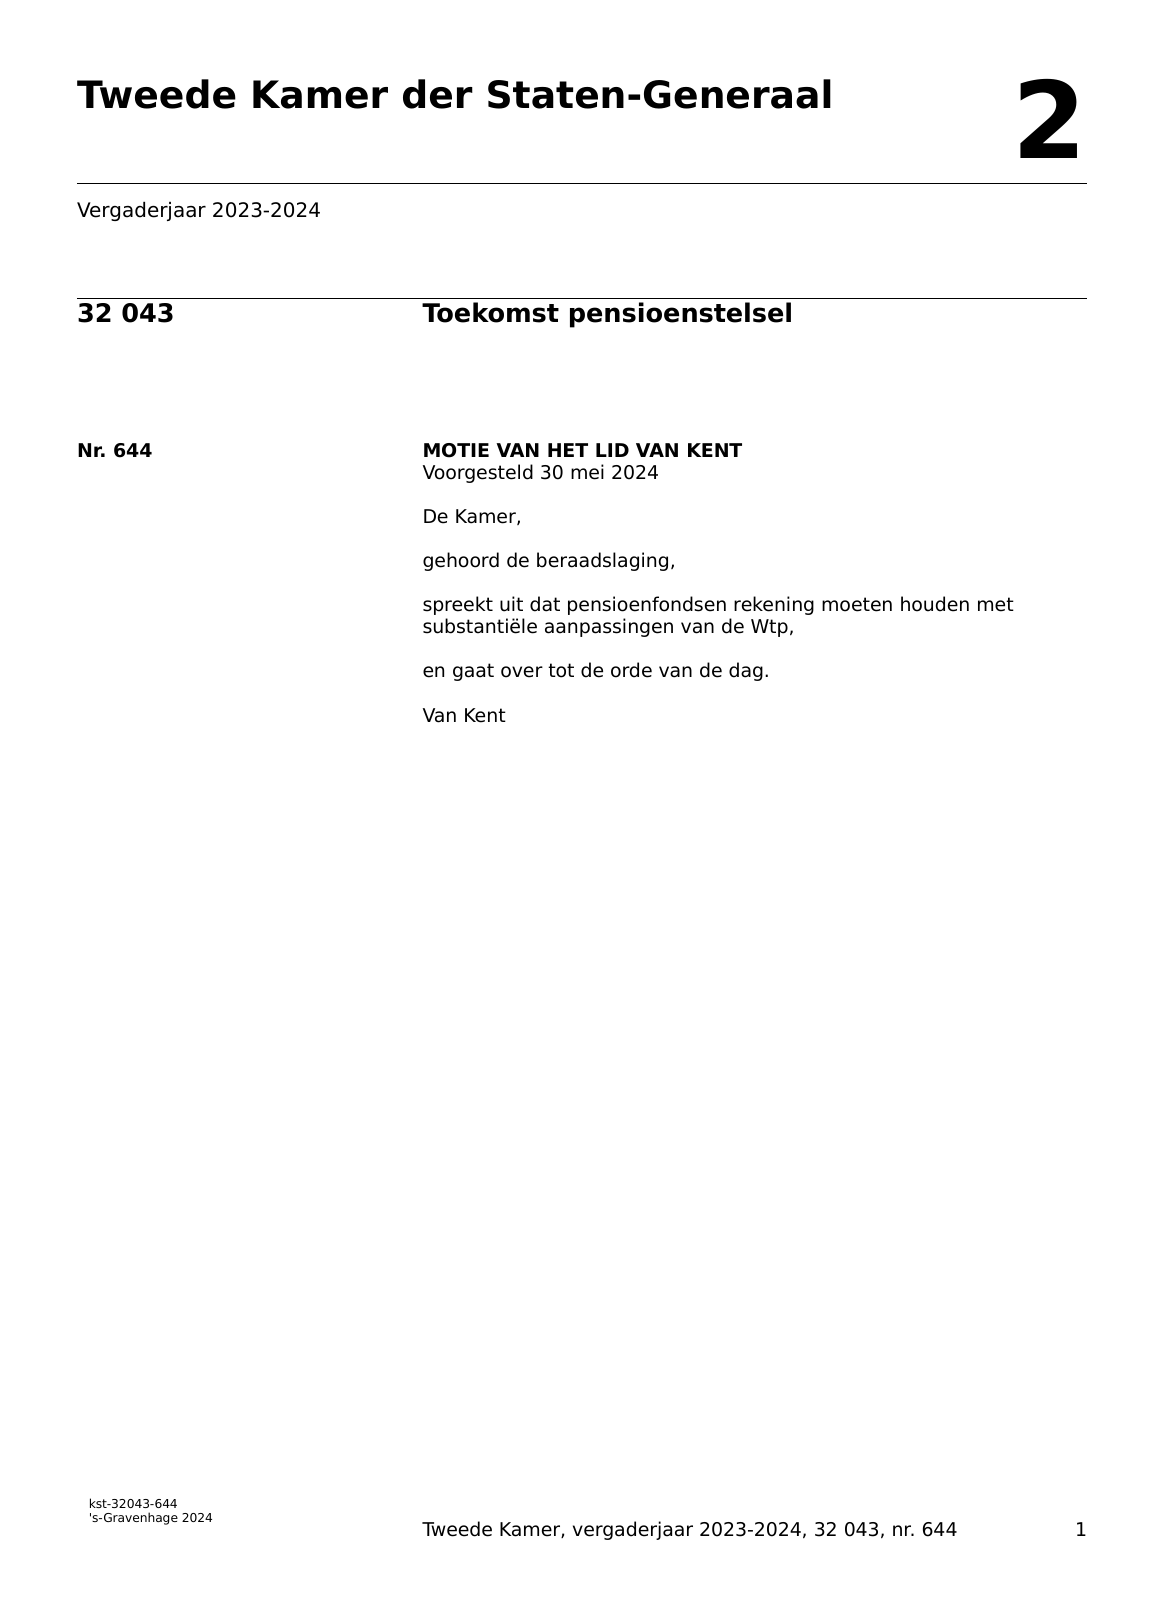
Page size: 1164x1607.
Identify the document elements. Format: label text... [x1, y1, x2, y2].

text 's-Gravenhage 2024 [88, 1511, 323, 1525]
text kst-32043-644 [88, 1497, 323, 1511]
text De Kamer, [422, 506, 1087, 528]
subtitle Nr. 644 MOTIE VAN HET LID VAN KENT [77, 440, 1087, 462]
table_cell Vergaderjaar 2023-2024 [77, 184, 1087, 298]
table_header Tweede Kamer der Staten-Generaal [77, 59, 886, 183]
text gehoord de beraadslaging, [422, 550, 1087, 572]
table_header 2 [886, 59, 1087, 183]
subtitle 32 043 Toekomst pensioenstelsel [77, 299, 1087, 329]
text Van Kent [422, 704, 1087, 726]
text Voorgesteld 30 mei 2024 [422, 462, 1087, 484]
text spreekt uit dat pensioenfondsen rekening moeten houden met substantiële aanpassingen van de Wtp, [422, 594, 1087, 638]
text en gaat over tot de orde van de dag. [422, 660, 1087, 682]
